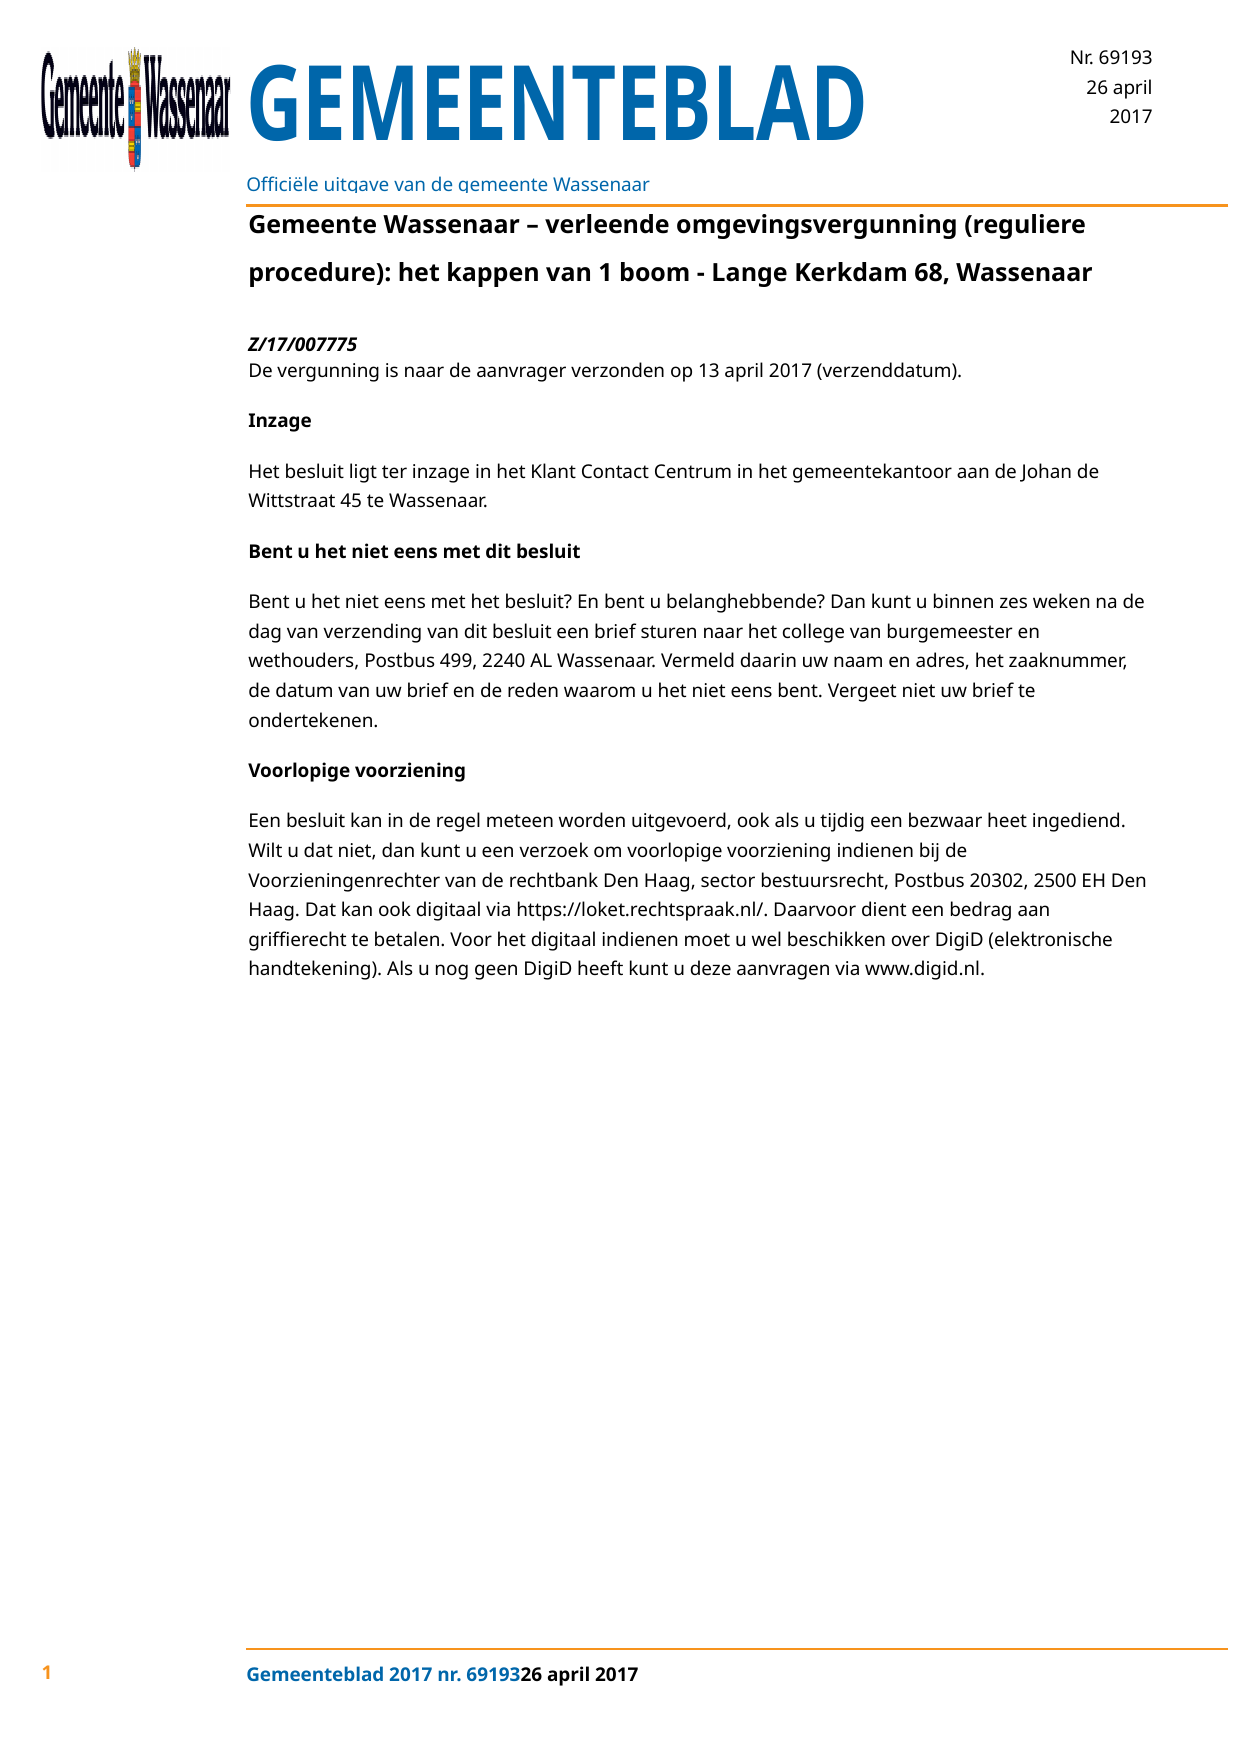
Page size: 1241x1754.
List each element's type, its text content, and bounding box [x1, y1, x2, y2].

text Inzage [248, 408, 1152, 433]
text Bent u het niet eens met het besluit? En bent u belanghebbende? Dan kunt u binnen zes weken na de dag van verzending van dit besluit een brief sturen naar het college van burgemeester en wethouders, Postbus 499, 2240 AL Wassenaar. Vermeld daarin uw naam en adres, het zaaknummer, de datum van uw brief en de reden waarom u het niet eens bent. Vergeet niet uw brief te ondertekenen. [248, 588, 1152, 732]
picture [41, 47, 231, 172]
text Z/17/007775 [248, 331, 1152, 357]
text Gemeente Wassenaar – verleende omgevingsvergunning (reguliere procedure): het kappen van 1 boom - Lange Kerkdam 68, Wassenaar [248, 207, 1152, 288]
text Bent u het niet eens met dit besluit [248, 538, 1152, 564]
text Een besluit kan in de regel meteen worden uitgevoerd, ook als u tijdig een bezwaar heet ingediend. Wilt u dat niet, dan kunt u een verzoek om voorlopige voorziening indienen bij de Voorzieningenrechter van de rechtbank Den Haag, sector bestuursrecht, Postbus 20302, 2500 EH Den Haag. Dat kan ook digitaal via https://loket.rechtspraak.nl/. Daarvoor dient een bedrag aan griffierecht te betalen. Voor het digitaal indienen moet u wel beschikken over DigiD (elektronische handtekening). Als u nog geen DigiD heeft kunt u deze aanvragen via www.digid.nl. [248, 808, 1152, 981]
text De vergunning is naar de aanvrager verzonden op 13 april 2017 (verzenddatum). [248, 357, 1152, 383]
text Het besluit ligt ter inzage in het Klant Contact Centrum in het gemeentekantoor aan de Johan de Wittstraat 45 te Wassenaar. [248, 458, 1152, 513]
text Voorlopige voorziening [248, 757, 1152, 783]
